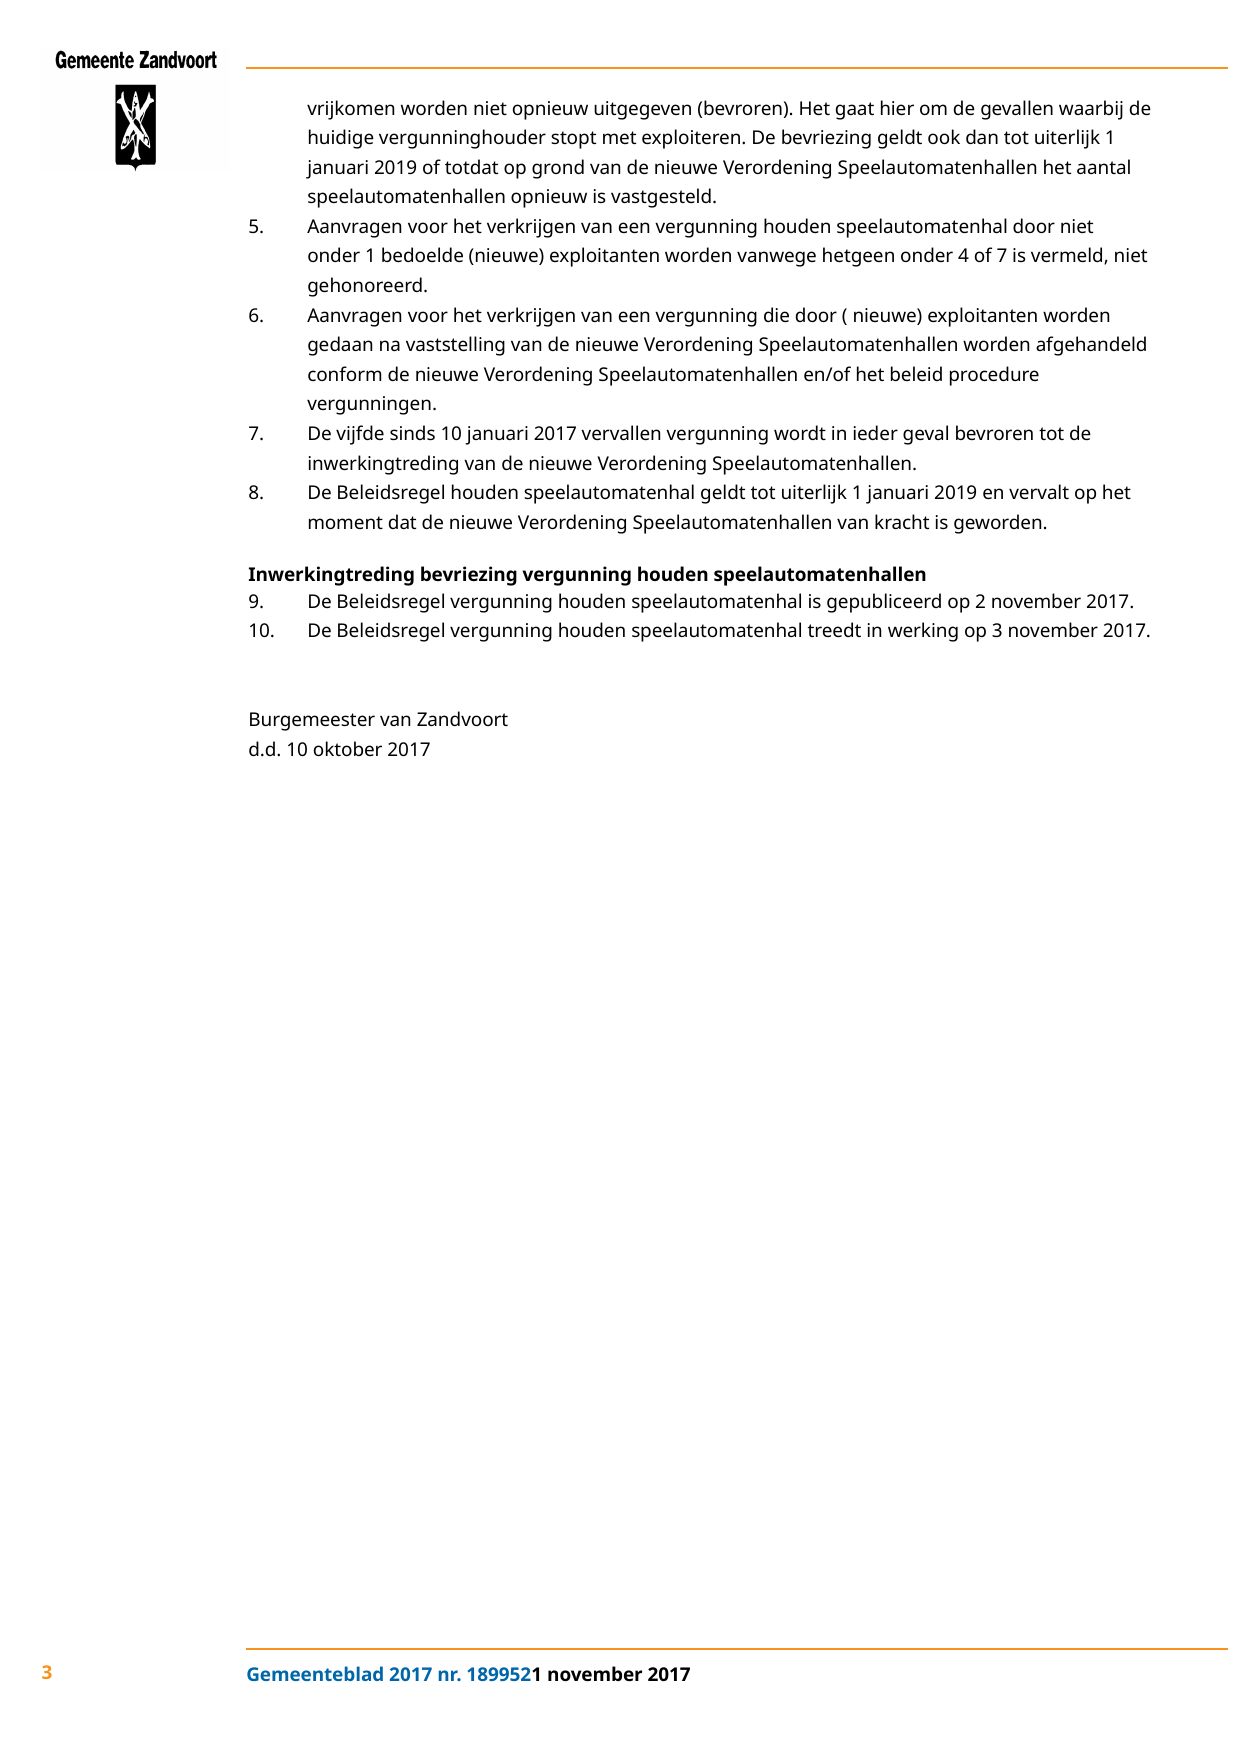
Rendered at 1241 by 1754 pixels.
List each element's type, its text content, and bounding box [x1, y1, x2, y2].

text d.d. 10 oktober 2017 [248, 736, 1152, 761]
text Inwerkingtreding bevriezing vergunning houden speelautomatenhallen [248, 559, 1152, 588]
picture [41, 47, 231, 172]
text Burgemeester van Zandvoort [248, 706, 1152, 732]
list Aanvragen voor het verkrijgen van een vergunning houden speelautomatenhal door niet onder 1 bedoelde (nieuwe) exploitanten worden vanwege hetgeen onder 4 of 7 is vermeld, niet gehonoreerd. [248, 213, 1152, 298]
list vrijkomen worden niet opnieuw uitgegeven (bevroren). Het gaat hier om de gevallen waarbij de huidige vergunninghouder stopt met exploiteren. De bevriezing geldt ook dan tot uiterlijk 1 januari 2019 of totdat op grond van de nieuwe Verordening Speelautomatenhallen het aantal speelautomatenhallen opnieuw is vastgesteld. [248, 95, 1152, 209]
list Aanvragen voor het verkrijgen van een vergunning die door ( nieuwe) exploitanten worden gedaan na vaststelling van de nieuwe Verordening Speelautomatenhallen worden afgehandeld conform de nieuwe Verordening Speelautomatenhallen en/of het beleid procedure vergunningen. [248, 302, 1152, 416]
list De Beleidsregel houden speelautomatenhal geldt tot uiterlijk 1 januari 2019 en vervalt op het moment dat de nieuwe Verordening Speelautomatenhallen van kracht is geworden. [248, 479, 1152, 535]
list De vijfde sinds 10 januari 2017 vervallen vergunning wordt in ieder geval bevroren tot de inwerkingtreding van de nieuwe Verordening Speelautomatenhallen. [248, 420, 1152, 476]
list De Beleidsregel vergunning houden speelautomatenhal is gepubliceerd op 2 november 2017. [248, 588, 1152, 613]
list De Beleidsregel vergunning houden speelautomatenhal treedt in werking op 3 november 2017. [248, 617, 1152, 643]
